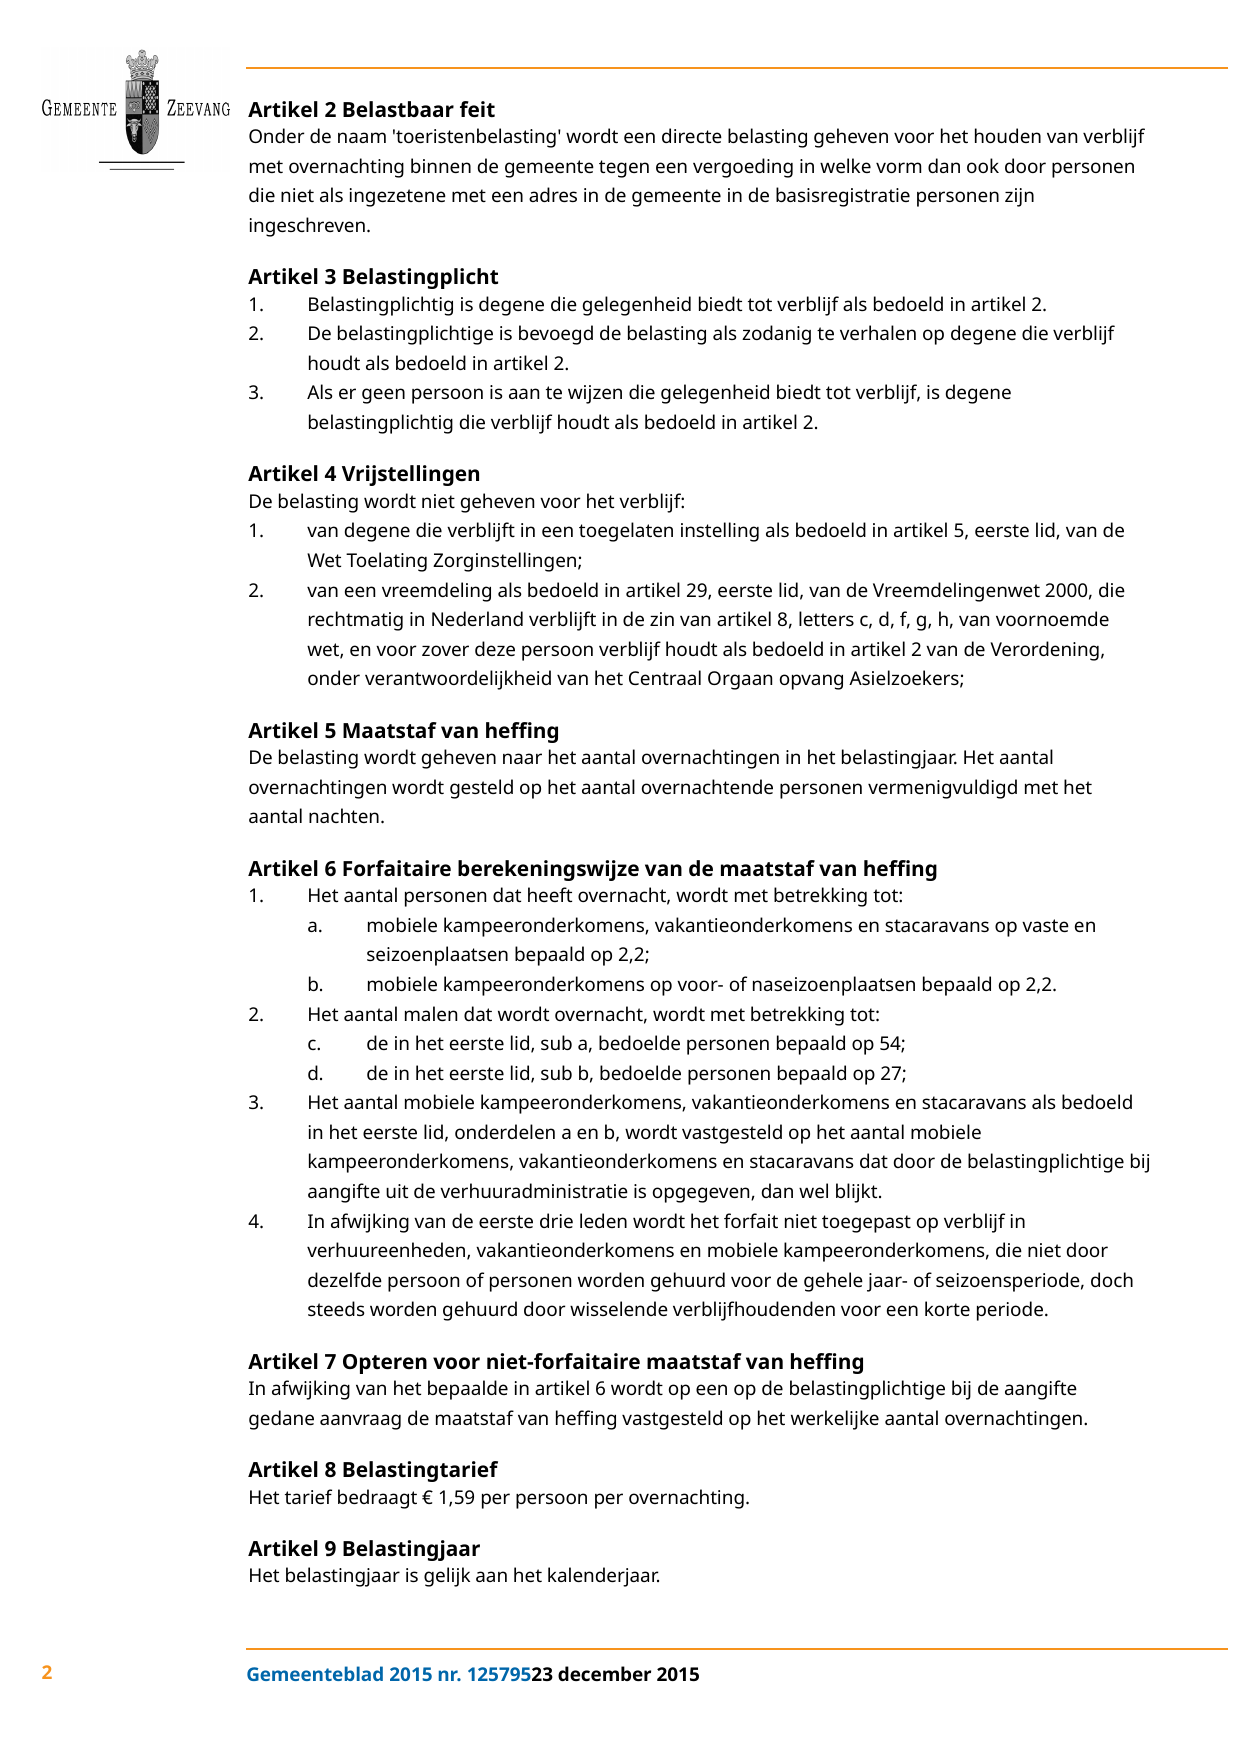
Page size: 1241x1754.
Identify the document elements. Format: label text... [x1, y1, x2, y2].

list Het aantal mobiele kampeeronderkomens, vakantieonderkomens en stacaravans als bedoeld in het eerste lid, onderdelen a en b, wordt vastgesteld op het aantal mobiele kampeeronderkomens, vakantieonderkomens en stacaravans dat door de belastingplichtige bij aangifte uit de verhuuradministratie is opgegeven, dan wel blijkt. [248, 1089, 1152, 1204]
text Artikel 3 Belastingplicht [248, 262, 1152, 291]
text Artikel 4 Vrijstellingen [248, 459, 1152, 488]
list De belastingplichtige is bevoegd de belasting als zodanig te verhalen op degene die verblijf houdt als bedoeld in artikel 2. [248, 320, 1152, 376]
list de in het eerste lid, sub b, bedoelde personen bepaald op 27; [307, 1060, 1152, 1086]
text Onder de naam 'toeristenbelasting' wordt een directe belasting geheven voor het houden van verblijf met overnachting binnen de gemeente tegen een vergoeding in welke vorm dan ook door personen die niet als ingezetene met een adres in de gemeente in de basisregistratie personen zijn ingeschreven. [248, 123, 1152, 238]
list Het aantal malen dat wordt overnacht, wordt met betrekking tot: [248, 1001, 1152, 1026]
text Artikel 5 Maatstaf van heffing [248, 716, 1152, 744]
list Het aantal personen dat heeft overnacht, wordt met betrekking tot: [248, 882, 1152, 908]
text Artikel 2 Belastbaar feit [248, 95, 1152, 123]
text De belasting wordt geheven naar het aantal overnachtingen in het belastingjaar. Het aantal overnachtingen wordt gesteld op het aantal overnachtende personen vermenigvuldigd met het aantal nachten. [248, 744, 1152, 829]
list mobiele kampeeronderkomens op voor- of naseizoenplaatsen bepaald op 2,2. [307, 971, 1152, 997]
list van degene die verblijft in een toegelaten instelling als bedoeld in artikel 5, eerste lid, van de Wet Toelating Zorginstellingen; [248, 518, 1152, 573]
list Belastingplichtig is degene die gelegenheid biedt tot verblijf als bedoeld in artikel 2. [248, 291, 1152, 317]
text Artikel 8 Belastingtarief [248, 1455, 1152, 1484]
list van een vreemdeling als bedoeld in artikel 29, eerste lid, van de Vreemdelingenwet 2000, die rechtmatig in Nederland verblijft in de zin van artikel 8, letters c, d, f, g, h, van voornoemde wet, en voor zover deze persoon verblijf houdt als bedoeld in artikel 2 van de Verordening, onder verantwoordelijkheid van het Centraal Orgaan opvang Asielzoekers; [248, 577, 1152, 691]
text Artikel 9 Belastingjaar [248, 1534, 1152, 1563]
text In afwijking van het bepaalde in artikel 6 wordt op een op de belastingplichtige bij de aangifte [248, 1375, 1152, 1401]
list de in het eerste lid, sub a, bedoelde personen bepaald op 54; [307, 1030, 1152, 1056]
list In afwijking van de eerste drie leden wordt het forfait niet toegepast op verblijf in verhuureenheden, vakantieonderkomens en mobiele kampeeronderkomens, die niet door dezelfde persoon of personen worden gehuurd voor de gehele jaar- of seizoensperiode, doch steeds worden gehuurd door wisselende verblijfhoudenden voor een korte periode. [248, 1208, 1152, 1322]
text Artikel 7 Opteren voor niet-forfaitaire maatstaf van heffing [248, 1347, 1152, 1375]
list mobiele kampeeronderkomens, vakantieonderkomens en stacaravans op vaste en seizoenplaatsen bepaald op 2,2; [307, 912, 1152, 967]
text gedane aanvraag de maatstaf van heffing vastgesteld op het werkelijke aantal overnachtingen. [248, 1405, 1152, 1431]
text Het tarief bedraagt € 1,59 per persoon per overnachting. [248, 1484, 1152, 1509]
list Als er geen persoon is aan te wijzen die gelegenheid biedt tot verblijf, is degene belastingplichtig die verblijf houdt als bedoeld in artikel 2. [248, 379, 1152, 435]
text Het belastingjaar is gelijk aan het kalenderjaar. [248, 1563, 1152, 1588]
picture [41, 47, 231, 172]
text Artikel 6 Forfaitaire berekeningswijze van de maatstaf van heffing [248, 854, 1152, 882]
text De belasting wordt niet geheven voor het verblijf: [248, 488, 1152, 514]
